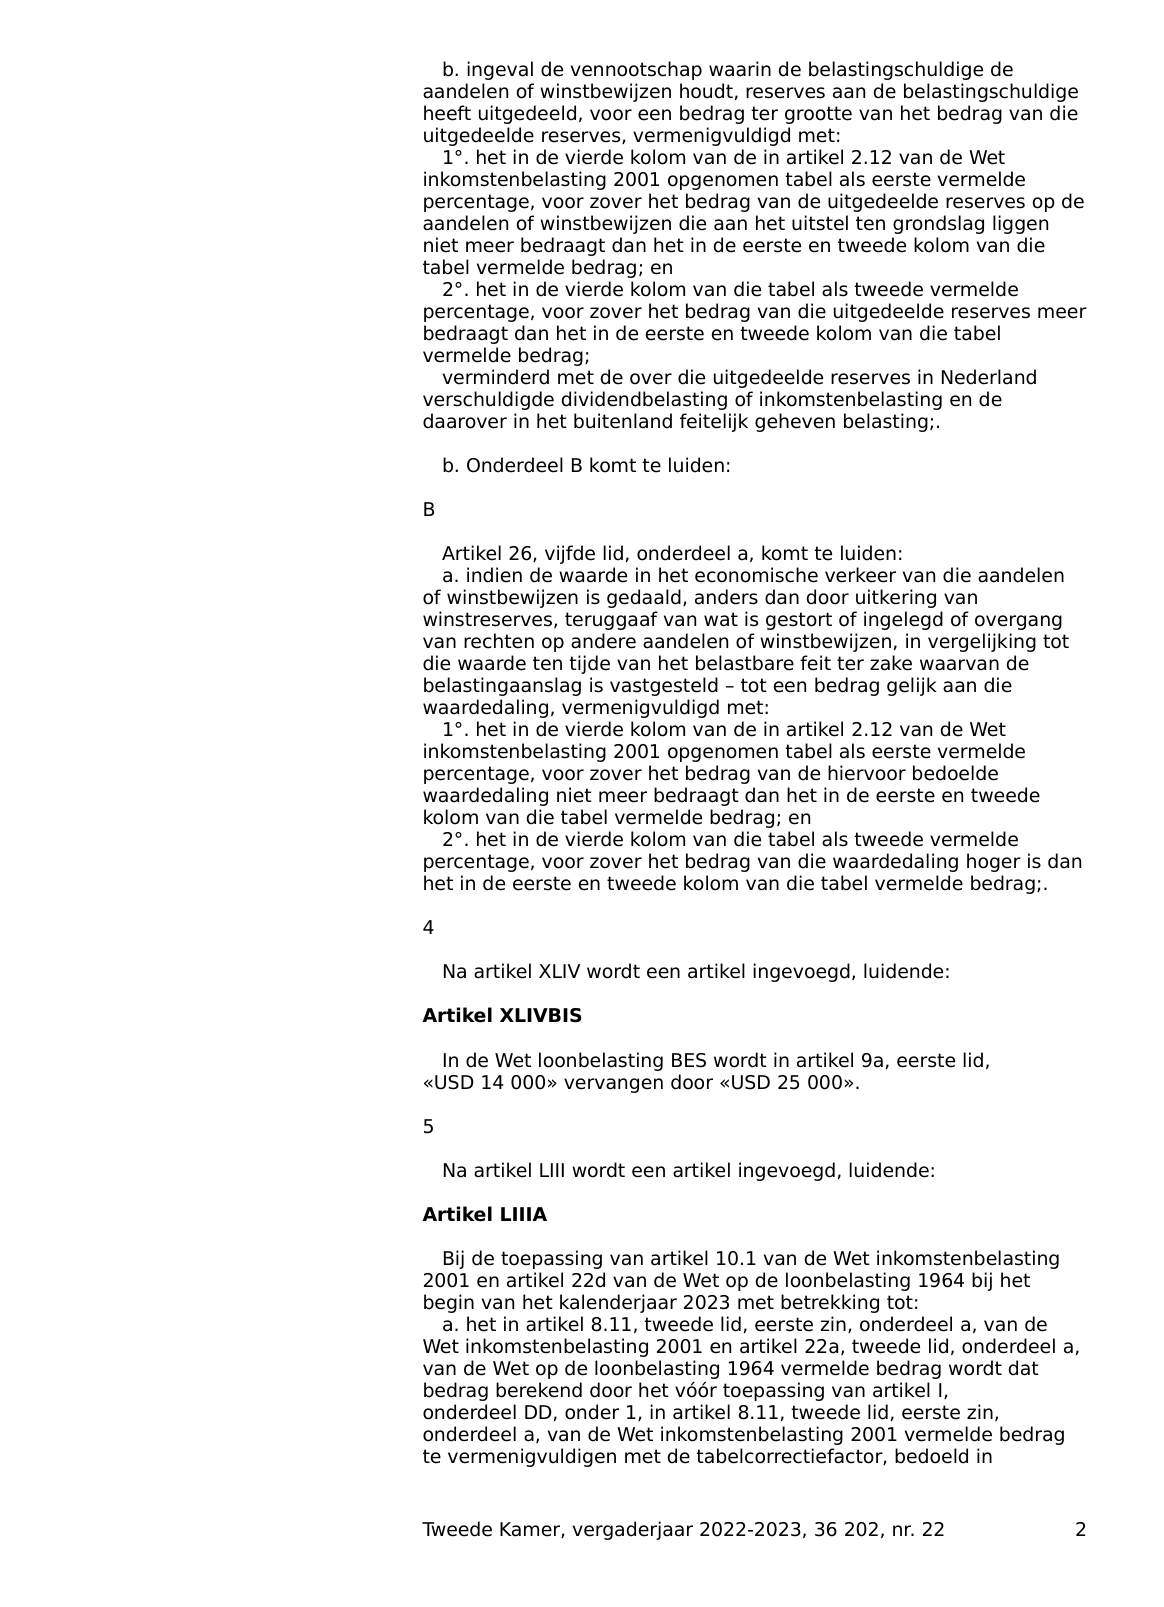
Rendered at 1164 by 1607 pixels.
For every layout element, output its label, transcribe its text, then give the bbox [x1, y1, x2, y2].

text b. Onderdeel B komt te luiden: [422, 455, 1087, 477]
text Artikel 26, vijfde lid, onderdeel a, komt te luiden: [422, 543, 1087, 565]
text Na artikel XLIV wordt een artikel ingevoegd, luidende: [422, 961, 1087, 983]
subtitle B [422, 499, 1087, 521]
text a. het in artikel 8.11, tweede lid, eerste zin, onderdeel a, van de Wet inkomstenbelasting 2001 en artikel 22a, tweede lid, onderdeel a, van de Wet op de loonbelasting 1964 vermelde bedrag wordt dat bedrag berekend door het vóór toepassing van artikel I, onderdeel DD, onder 1, in artikel 8.11, tweede lid, eerste zin, onderdeel a, van de Wet inkomstenbelasting 2001 vermelde bedrag te vermenigvuldigen met de tabelcorrectiefactor, bedoeld in [422, 1314, 1087, 1468]
text a. indien de waarde in het economische verkeer van die aandelen of winstbewijzen is gedaald, anders dan door uitkering van winstreserves, teruggaaf van wat is gestort of ingelegd of overgang van rechten op andere aandelen of winstbewijzen, in vergelijking tot die waarde ten tijde van het belastbare feit ter zake waarvan de belastingaanslag is vastgesteld – tot een bedrag gelijk aan die waardedaling, vermenigvuldigd met: [422, 565, 1087, 719]
subtitle Artikel LIIIA [422, 1204, 1087, 1226]
subtitle 5 [422, 1116, 1087, 1138]
text In de Wet loonbelasting BES wordt in artikel 9a, eerste lid, «USD 14 000» vervangen door «USD 25 000». [422, 1049, 1087, 1093]
text 1°. het in de vierde kolom van de in artikel 2.12 van de Wet inkomstenbelasting 2001 opgenomen tabel als eerste vermelde percentage, voor zover het bedrag van de uitgedeelde reserves op de aandelen of winstbewijzen die aan het uitstel ten grondslag liggen niet meer bedraagt dan het in de eerste en tweede kolom van die tabel vermelde bedrag; en [422, 147, 1087, 279]
text verminderd met de over die uitgedeelde reserves in Nederland verschuldigde dividendbelasting of inkomstenbelasting en de daarover in het buitenland feitelijk geheven belasting;. [422, 367, 1087, 433]
text 2°. het in de vierde kolom van die tabel als tweede vermelde percentage, voor zover het bedrag van die uitgedeelde reserves meer bedraagt dan het in de eerste en tweede kolom van die tabel vermelde bedrag; [422, 279, 1087, 367]
text Na artikel LIII wordt een artikel ingevoegd, luidende: [422, 1160, 1087, 1182]
text Bij de toepassing van artikel 10.1 van de Wet inkomstenbelasting 2001 en artikel 22d van de Wet op de loonbelasting 1964 bij het begin van het kalenderjaar 2023 met betrekking tot: [422, 1248, 1087, 1314]
subtitle 4 [422, 917, 1087, 939]
text 1°. het in de vierde kolom van de in artikel 2.12 van de Wet inkomstenbelasting 2001 opgenomen tabel als eerste vermelde percentage, voor zover het bedrag van de hiervoor bedoelde waardedaling niet meer bedraagt dan het in de eerste en tweede kolom van die tabel vermelde bedrag; en [422, 719, 1087, 829]
text 2°. het in de vierde kolom van die tabel als tweede vermelde percentage, voor zover het bedrag van die waardedaling hoger is dan het in de eerste en tweede kolom van die tabel vermelde bedrag;. [422, 829, 1087, 895]
text b. ingeval de vennootschap waarin de belastingschuldige de aandelen of winstbewijzen houdt, reserves aan de belastingschuldige heeft uitgedeeld, voor een bedrag ter grootte van het bedrag van die uitgedeelde reserves, vermenigvuldigd met: [422, 59, 1087, 147]
subtitle Artikel XLIVBIS [422, 1005, 1087, 1027]
